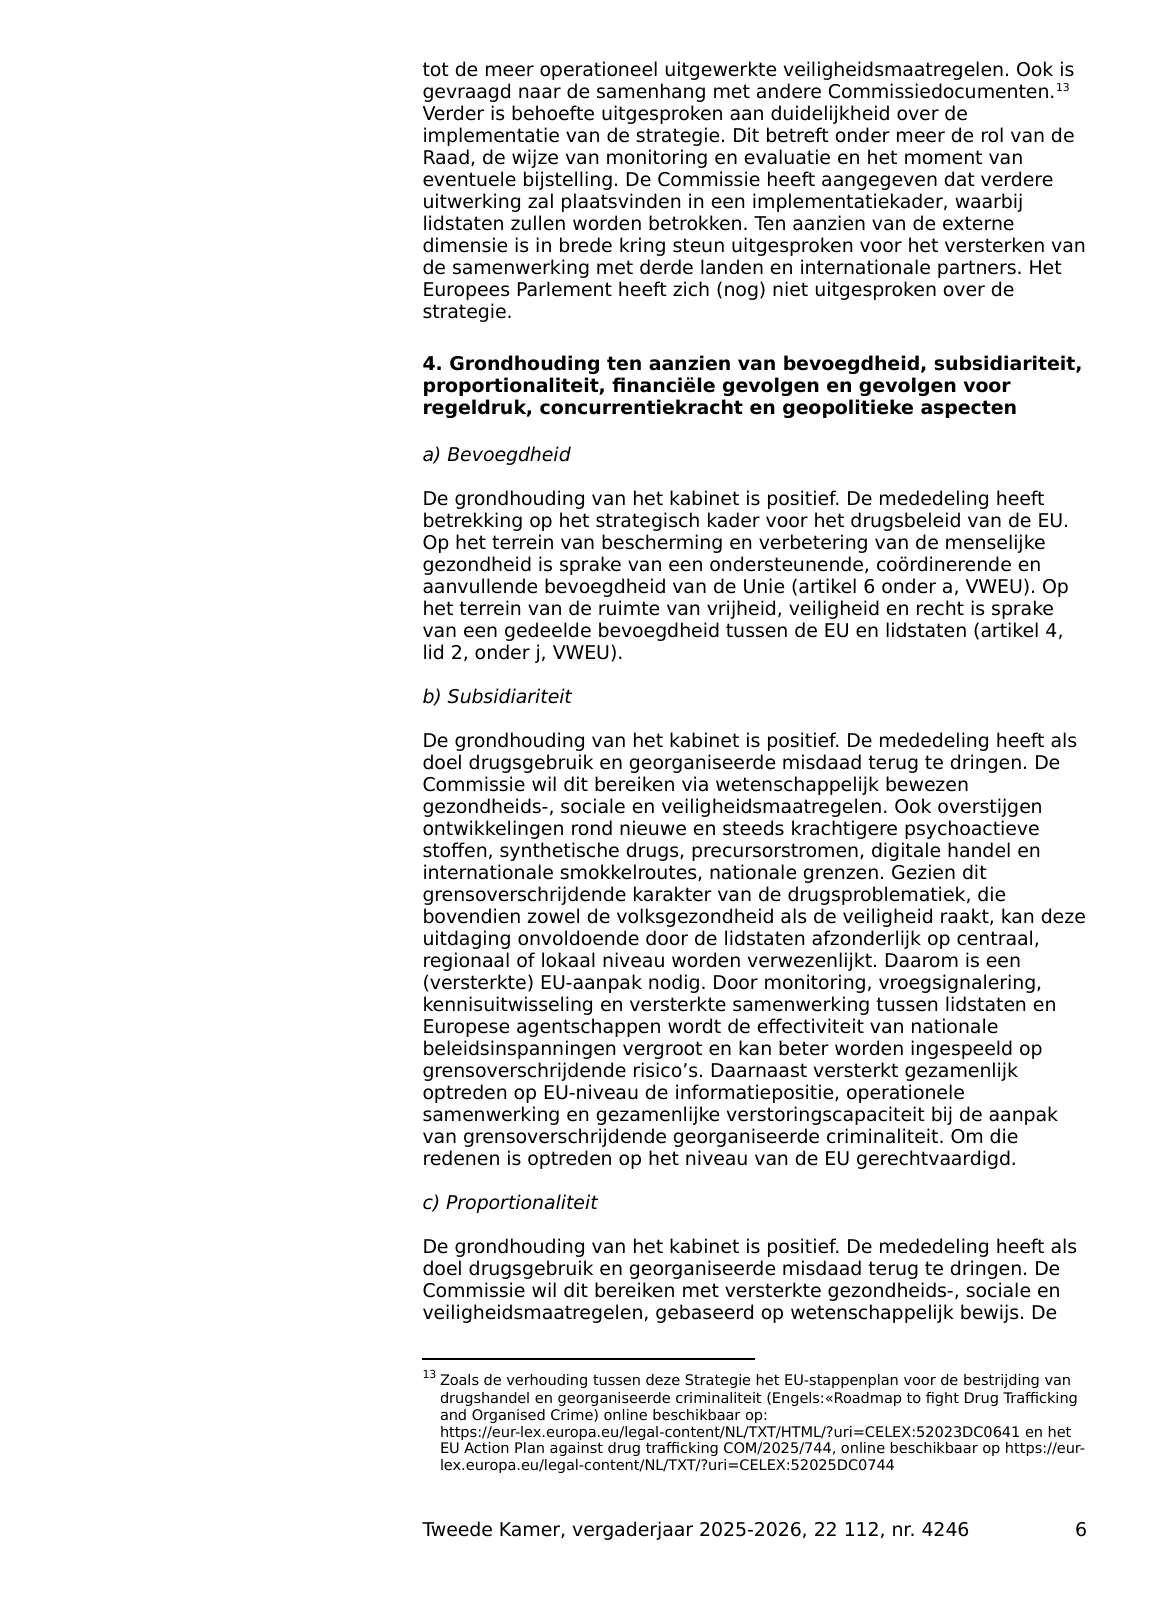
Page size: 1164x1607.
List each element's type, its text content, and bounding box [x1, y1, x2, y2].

subtitle b) Subsidiariteit [422, 686, 1087, 708]
subtitle c) Proportionaliteit [422, 1192, 1087, 1214]
subtitle a) Bevoegdheid [422, 444, 1087, 466]
text De grondhouding van het kabinet is positief. De mededeling heeft als doel drugsgebruik en georganiseerde misdaad terug te dringen. De Commissie wil dit bereiken via wetenschappelijk bewezen gezondheids-, sociale en veiligheidsmaatregelen. Ook overstijgen ontwikkelingen rond nieuwe en steeds krachtigere psychoactieve stoffen, synthetische drugs, precursorstromen, digitale handel en internationale smokkelroutes, nationale grenzen. Gezien dit grensoverschrijdende karakter van de drugsproblematiek, die bovendien zowel de volksgezondheid als de veiligheid raakt, kan deze uitdaging onvoldoende door de lidstaten afzonderlijk op centraal, regionaal of lokaal niveau worden verwezenlijkt. Daarom is een (versterkte) EU-aanpak nodig. Door monitoring, vroegsignalering, kennisuitwisseling en versterkte samenwerking tussen lidstaten en Europese agentschappen wordt de effectiviteit van nationale beleidsinspanningen vergroot en kan beter worden ingespeeld op grensoverschrijdende risico’s. Daarnaast versterkt gezamenlijk optreden op EU-niveau de informatiepositie, operationele samenwerking en gezamenlijke verstoringscapaciteit bij de aanpak van grensoverschrijdende georganiseerde criminaliteit. Om die redenen is optreden op het niveau van de EU gerechtvaardigd. [422, 730, 1087, 1170]
text Zoals de verhouding tussen deze Strategie het EU-stappenplan voor de bestrijding van drugshandel en georganiseerde criminaliteit (Engels:«Roadmap to fight Drug Trafficking and Organised Crime) online beschikbaar op: https://eur-lex.europa.eu/legal-content/NL/TXT/HTML/?uri=CELEX:52023DC0641 en het EU Action Plan against drug trafficking COM/2025/744, online beschikbaar op https://eur-lex.europa.eu/legal-content/NL/TXT/?uri=CELEX:52025DC0744 [422, 1368, 1087, 1474]
subtitle 4. Grondhouding ten aanzien van bevoegdheid, subsidiariteit, proportionaliteit, financiële gevolgen en gevolgen voor regeldruk, concurrentiekracht en geopolitieke aspecten [422, 353, 1087, 419]
text De grondhouding van het kabinet is positief. De mededeling heeft betrekking op het strategisch kader voor het drugsbeleid van de EU. Op het terrein van bescherming en verbetering van de menselijke gezondheid is sprake van een ondersteunende, coördinerende en aanvullende bevoegdheid van de Unie (artikel 6 onder a, VWEU). Op het terrein van de ruimte van vrijheid, veiligheid en recht is sprake van een gedeelde bevoegdheid tussen de EU en lidstaten (artikel 4, lid 2, onder j, VWEU). [422, 488, 1087, 664]
text De grondhouding van het kabinet is positief. De mededeling heeft als doel drugsgebruik en georganiseerde misdaad terug te dringen. De Commissie wil dit bereiken met versterkte gezondheids-, sociale en veiligheidsmaatregelen, gebaseerd op wetenschappelijk bewijs. De [422, 1236, 1087, 1324]
text tot de meer operationeel uitgewerkte veiligheidsmaatregelen. Ook is gevraagd naar de samenhang met andere Commissiedocumenten. Verder is behoefte uitgesproken aan duidelijkheid over de implementatie van de strategie. Dit betreft onder meer de rol van de Raad, de wijze van monitoring en evaluatie en het moment van eventuele bijstelling. De Commissie heeft aangegeven dat verdere uitwerking zal plaatsvinden in een implementatiekader, waarbij lidstaten zullen worden betrokken. Ten aanzien van de externe dimensie is in brede kring steun uitgesproken voor het versterken van de samenwerking met derde landen en internationale partners. Het Europees Parlement heeft zich (nog) niet uitgesproken over de strategie. [422, 59, 1087, 323]
